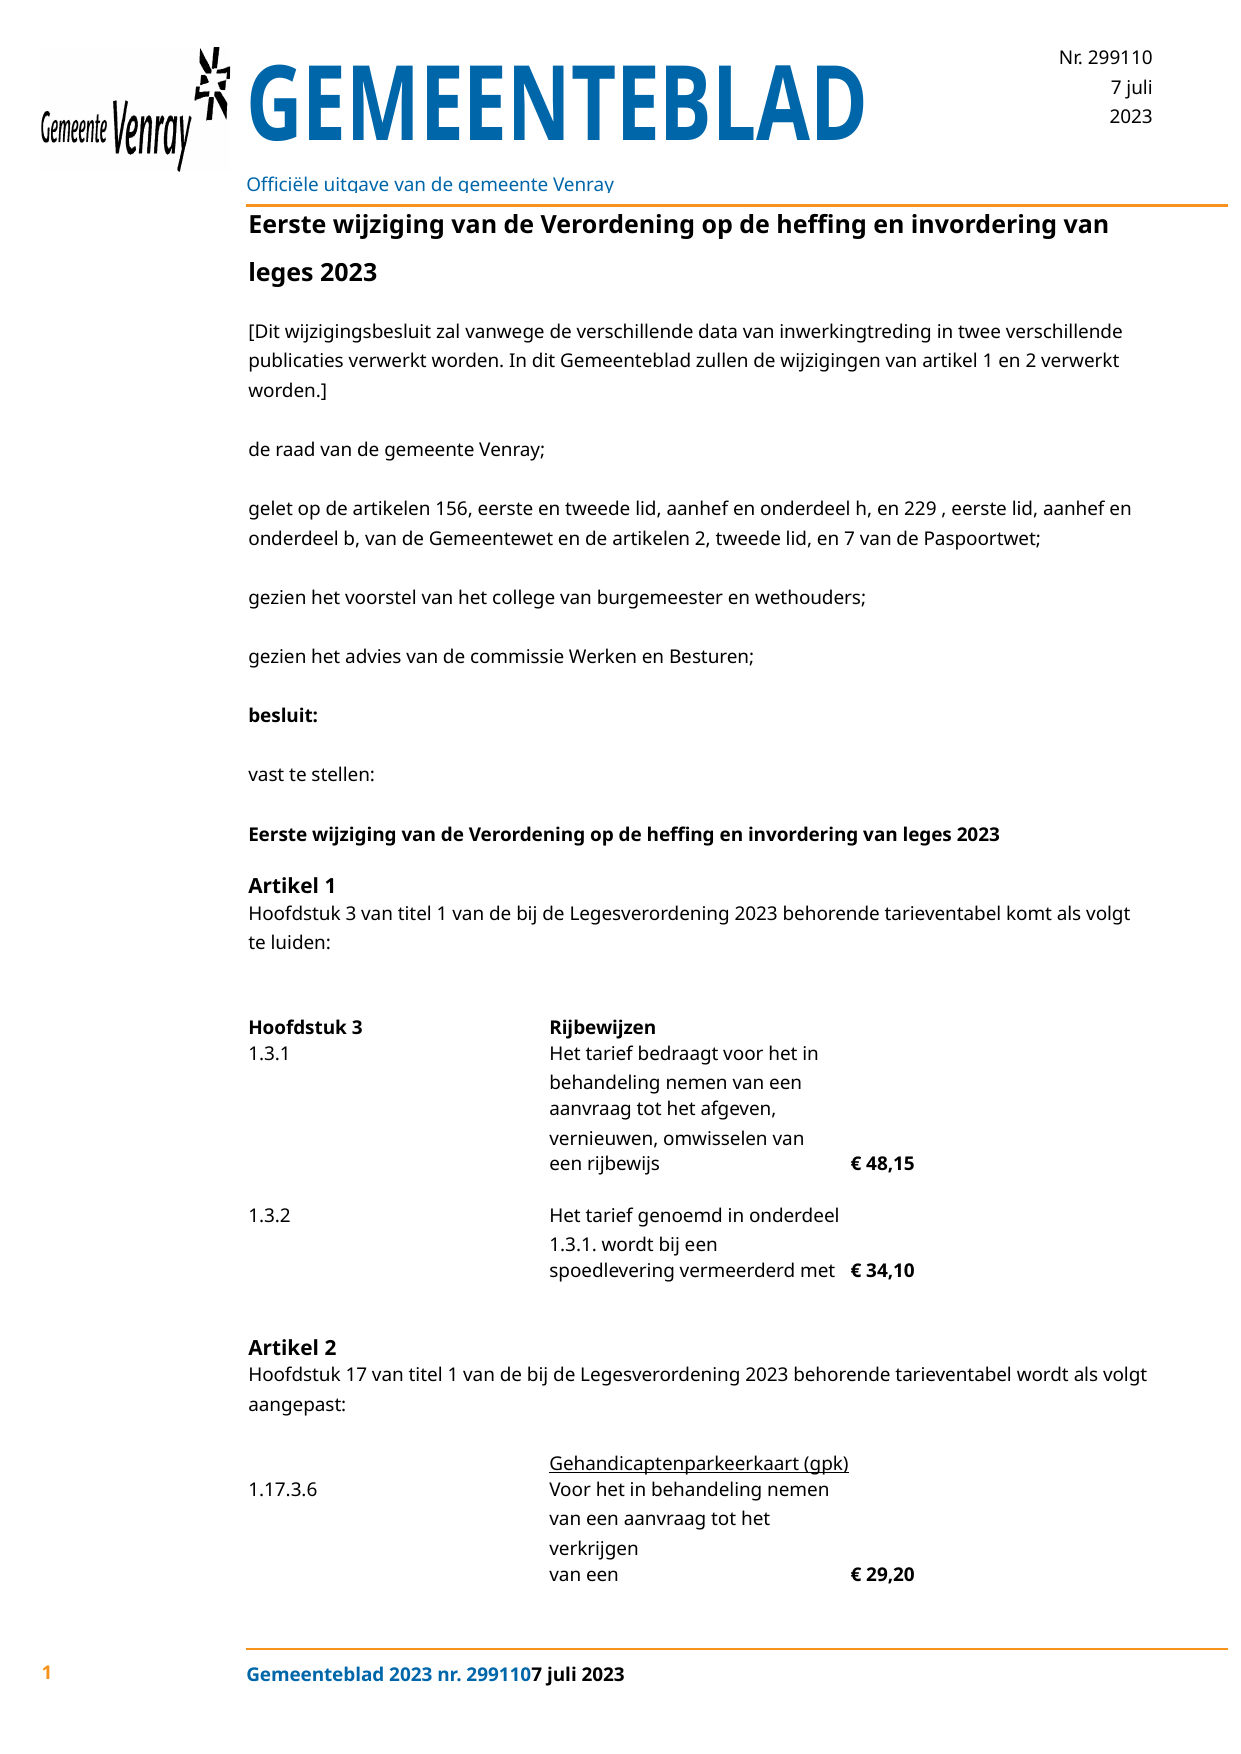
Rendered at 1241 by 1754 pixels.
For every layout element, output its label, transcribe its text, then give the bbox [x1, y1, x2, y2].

table_cell aanvraag tot het afgeven, vernieuwen, omwisselen van [549, 1095, 850, 1151]
table_cell € 48,15 [850, 1151, 1152, 1176]
table_cell [850, 1476, 1152, 1561]
table_header [248, 1450, 549, 1476]
table_cell Het tarief bedraagt voor het in behandeling nemen van een [549, 1040, 850, 1095]
table_cell [850, 1014, 1152, 1040]
table_header [549, 989, 850, 1014]
text de raad van de gemeente Venray; [248, 436, 1152, 462]
table_cell 1.17.3.6 [248, 1476, 549, 1561]
table_cell € 29,20 [850, 1561, 1152, 1587]
table_cell Hoofdstuk 3 [248, 1014, 549, 1040]
table_cell [248, 1151, 549, 1176]
text [Dit wijzigingsbesluit zal vanwege de verschillende data van inwerkingtreding in twee verschillende publicaties verwerkt worden. In dit Gemeenteblad zullen de wijzigingen van artikel 1 en 2 verwerkt worden.] [248, 318, 1152, 403]
table_cell [248, 1561, 549, 1587]
table_cell [850, 1176, 1152, 1202]
text Hoofdstuk 17 van titel 1 van de bij de Legesverordening 2023 behorende tarieventabel wordt als volgt aangepast: [248, 1361, 1152, 1417]
picture [41, 47, 231, 172]
table_cell [850, 1095, 1152, 1151]
table_cell van een [549, 1561, 850, 1587]
table_cell een rijbewijs [549, 1151, 850, 1176]
table_cell [850, 1202, 1152, 1257]
table_cell € 34,10 [850, 1258, 1152, 1283]
text gelet op de artikelen 156, eerste en tweede lid, aanhef en onderdeel h, en 229 , eerste lid, aanhef en onderdeel b, van de Gemeentewet en de artikelen 2, tweede lid, en 7 van de Paspoortwet; [248, 495, 1152, 551]
table_cell Voor het in behandeling nemen van een aanvraag tot het verkrijgen [549, 1476, 850, 1561]
table_cell [248, 1258, 549, 1283]
table_cell [549, 1176, 850, 1202]
text Artikel 1 [248, 871, 1152, 900]
table_header Gehandicaptenparkeerkaart (gpk) [549, 1450, 850, 1476]
table_cell Rijbewijzen [549, 1014, 850, 1040]
table_header [850, 989, 1152, 1014]
text Hoofdstuk 3 van titel 1 van de bij de Legesverordening 2023 behorende tarieventabel komt als volgt te luiden: [248, 900, 1152, 955]
table_cell [248, 1283, 549, 1309]
table_cell [850, 1283, 1152, 1309]
table_cell spoedlevering vermeerderd met [549, 1258, 850, 1283]
text gezien het advies van de commissie Werken en Besturen; [248, 643, 1152, 669]
text gezien het voorstel van het college van burgemeester en wethouders; [248, 584, 1152, 610]
text vast te stellen: [248, 762, 1152, 787]
text Eerste wijziging van de Verordening op de heffing en invordering van leges 2023 [248, 207, 1152, 288]
table_cell [248, 1095, 549, 1151]
text besluit: [248, 702, 1152, 728]
table_cell [850, 1040, 1152, 1095]
table_header [850, 1450, 1152, 1476]
table_cell [549, 1283, 850, 1309]
table_cell 1.3.1 [248, 1040, 549, 1095]
text Artikel 2 [248, 1333, 1152, 1361]
table_cell [248, 1176, 549, 1202]
table_header [248, 989, 549, 1014]
table_cell 1.3.2 [248, 1202, 549, 1257]
table_cell Het tarief genoemd in onderdeel 1.3.1. wordt bij een [549, 1202, 850, 1257]
text Eerste wijziging van de Verordening op de heffing en invordering van leges 2023 [248, 821, 1152, 847]
